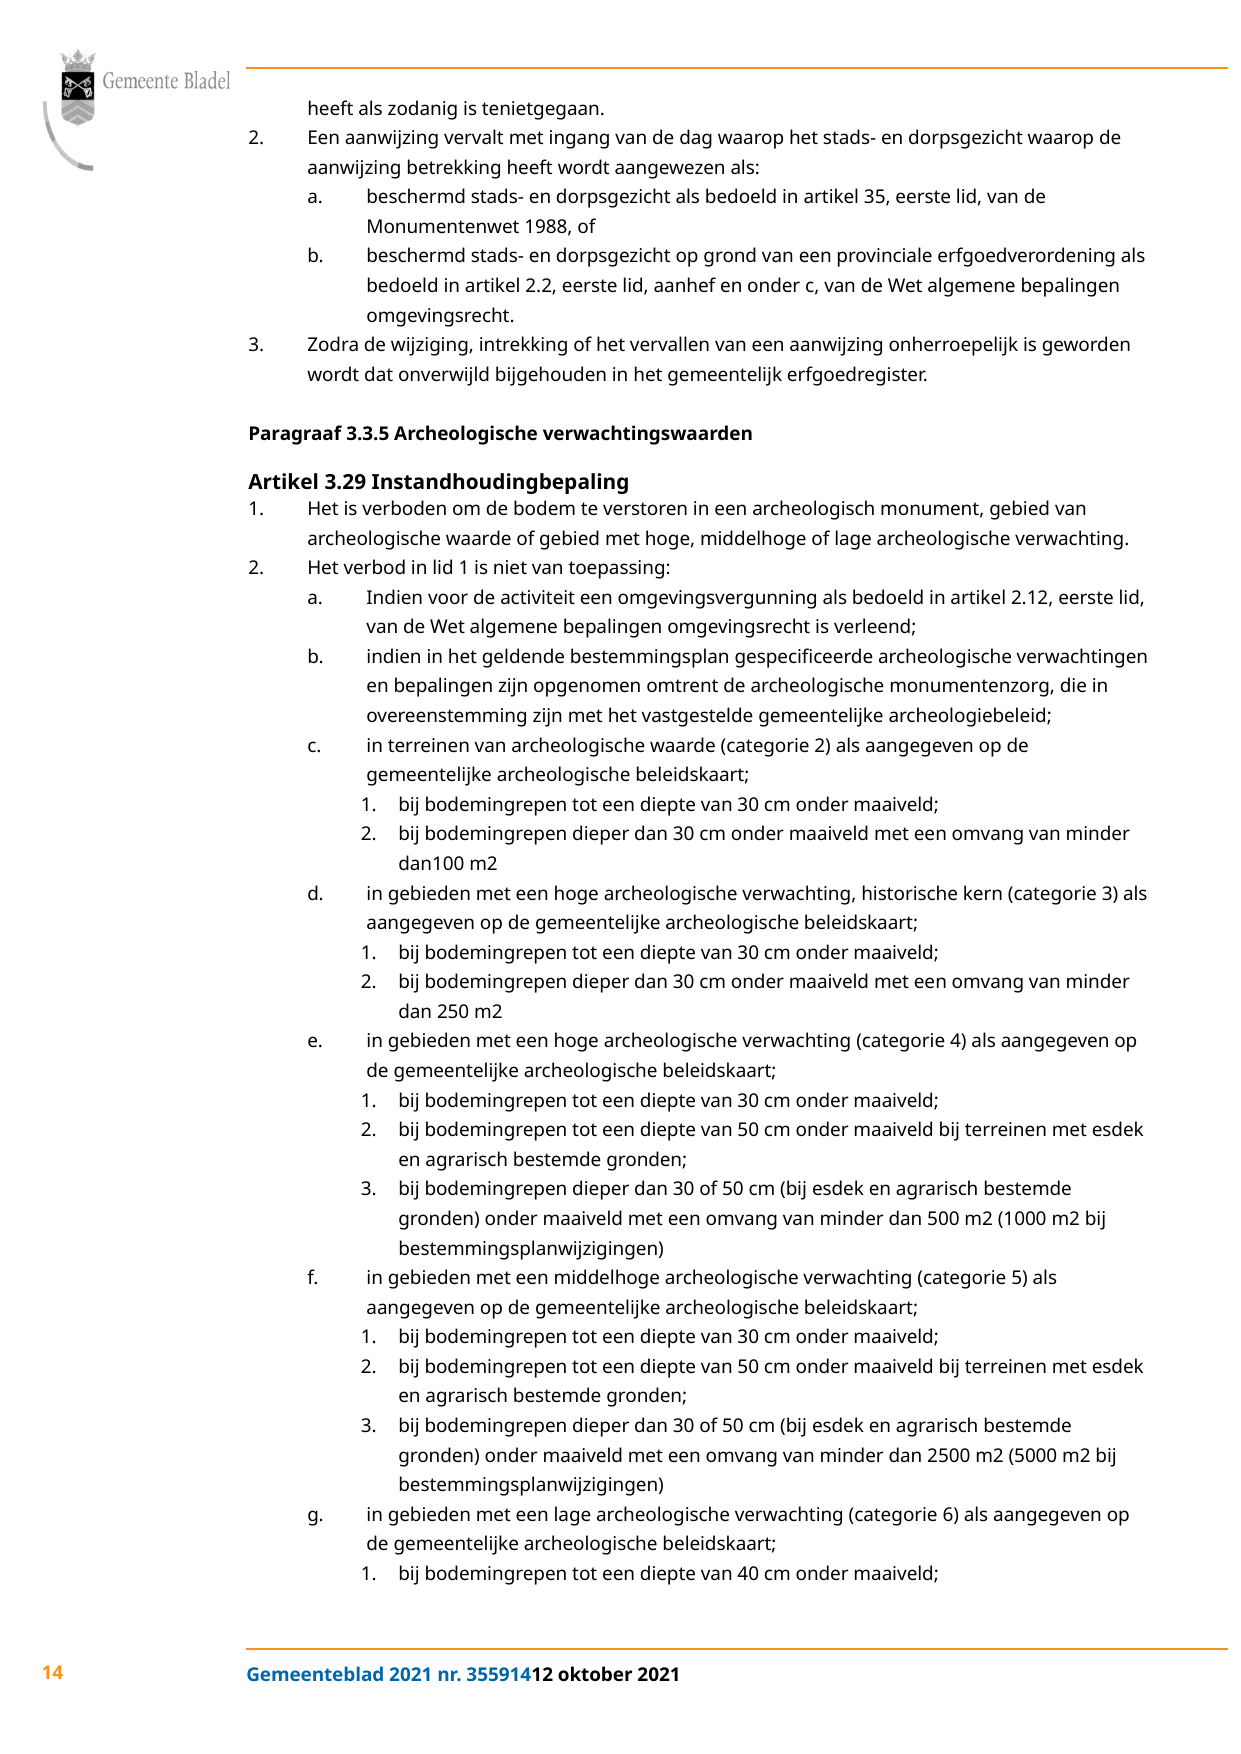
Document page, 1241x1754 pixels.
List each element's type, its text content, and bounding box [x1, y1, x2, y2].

list indien in het geldende bestemmingsplan gespecificeerde archeologische verwachtingen en bepalingen zijn opgenomen omtrent de archeologische monumentenzorg, die in overeenstemming zijn met het vastgestelde gemeentelijke archeologiebeleid; [307, 643, 1152, 728]
text Artikel 3.29 Instandhoudingbepaling [248, 467, 1152, 495]
list bij bodemingrepen dieper dan 30 of 50 cm (bij esdek en agrarisch bestemde gronden) onder maaiveld met een omvang van minder dan 2500 m2 (5000 m2 bij bestemmingsplanwijzigingen) [361, 1412, 1152, 1497]
list beschermd stads- en dorpsgezicht op grond van een provinciale erfgoedverordening als bedoeld in artikel 2.2, eerste lid, aanhef en onder c, van de Wet algemene bepalingen omgevingsrecht. [307, 243, 1152, 328]
list bij bodemingrepen tot een diepte van 30 cm onder maaiveld; [361, 939, 1152, 965]
list bij bodemingrepen tot een diepte van 50 cm onder maaiveld bij terreinen met esdek en agrarisch bestemde gronden; [361, 1353, 1152, 1408]
list in gebieden met een lage archeologische verwachting (categorie 6) als aangegeven op de gemeentelijke archeologische beleidskaart; [307, 1501, 1152, 1556]
list heeft als zodanig is tenietgegaan. [248, 95, 1152, 121]
list bij bodemingrepen tot een diepte van 30 cm onder maaiveld; [361, 1087, 1152, 1113]
picture [41, 47, 231, 172]
list bij bodemingrepen dieper dan 30 of 50 cm (bij esdek en agrarisch bestemde gronden) onder maaiveld met een omvang van minder dan 500 m2 (1000 m2 bij bestemmingsplanwijzigingen) [361, 1176, 1152, 1261]
list bij bodemingrepen dieper dan 30 cm onder maaiveld met een omvang van minder dan 250 m2 [361, 968, 1152, 1024]
list Indien voor de activiteit een omgevingsvergunning als bedoeld in artikel 2.12, eerste lid, van de Wet algemene bepalingen omgevingsrecht is verleend; [307, 584, 1152, 639]
list in gebieden met een hoge archeologische verwachting (categorie 4) als aangegeven op de gemeentelijke archeologische beleidskaart; [307, 1028, 1152, 1083]
list Zodra de wijziging, intrekking of het vervallen van een aanwijzing onherroepelijk is geworden wordt dat onverwijld bijgehouden in het gemeentelijk erfgoedregister. [248, 331, 1152, 387]
list Het is verboden om de bodem te verstoren in een archeologisch monument, gebied van archeologische waarde of gebied met hoge, middelhoge of lage archeologische verwachting. [248, 495, 1152, 551]
list in gebieden met een middelhoge archeologische verwachting (categorie 5) als aangegeven op de gemeentelijke archeologische beleidskaart; [307, 1264, 1152, 1320]
list bij bodemingrepen dieper dan 30 cm onder maaiveld met een omvang van minder dan100 m2 [361, 821, 1152, 876]
list bij bodemingrepen tot een diepte van 50 cm onder maaiveld bij terreinen met esdek en agrarisch bestemde gronden; [361, 1116, 1152, 1172]
list in terreinen van archeologische waarde (categorie 2) als aangegeven op de gemeentelijke archeologische beleidskaart; [307, 732, 1152, 787]
list bij bodemingrepen tot een diepte van 30 cm onder maaiveld; [361, 791, 1152, 817]
list Het verbod in lid 1 is niet van toepassing: [248, 554, 1152, 580]
text Paragraaf 3.3.5 Archeologische verwachtingswaarden [248, 420, 1152, 446]
list bij bodemingrepen tot een diepte van 30 cm onder maaiveld; [361, 1323, 1152, 1349]
list beschermd stads- en dorpsgezicht als bedoeld in artikel 35, eerste lid, van de Monumentenwet 1988, of [307, 183, 1152, 239]
list bij bodemingrepen tot een diepte van 40 cm onder maaiveld; [361, 1560, 1152, 1586]
list in gebieden met een hoge archeologische verwachting, historische kern (categorie 3) als aangegeven op de gemeentelijke archeologische beleidskaart; [307, 880, 1152, 935]
list Een aanwijzing vervalt met ingang van de dag waarop het stads- en dorpsgezicht waarop de aanwijzing betrekking heeft wordt aangewezen als: [248, 124, 1152, 180]
